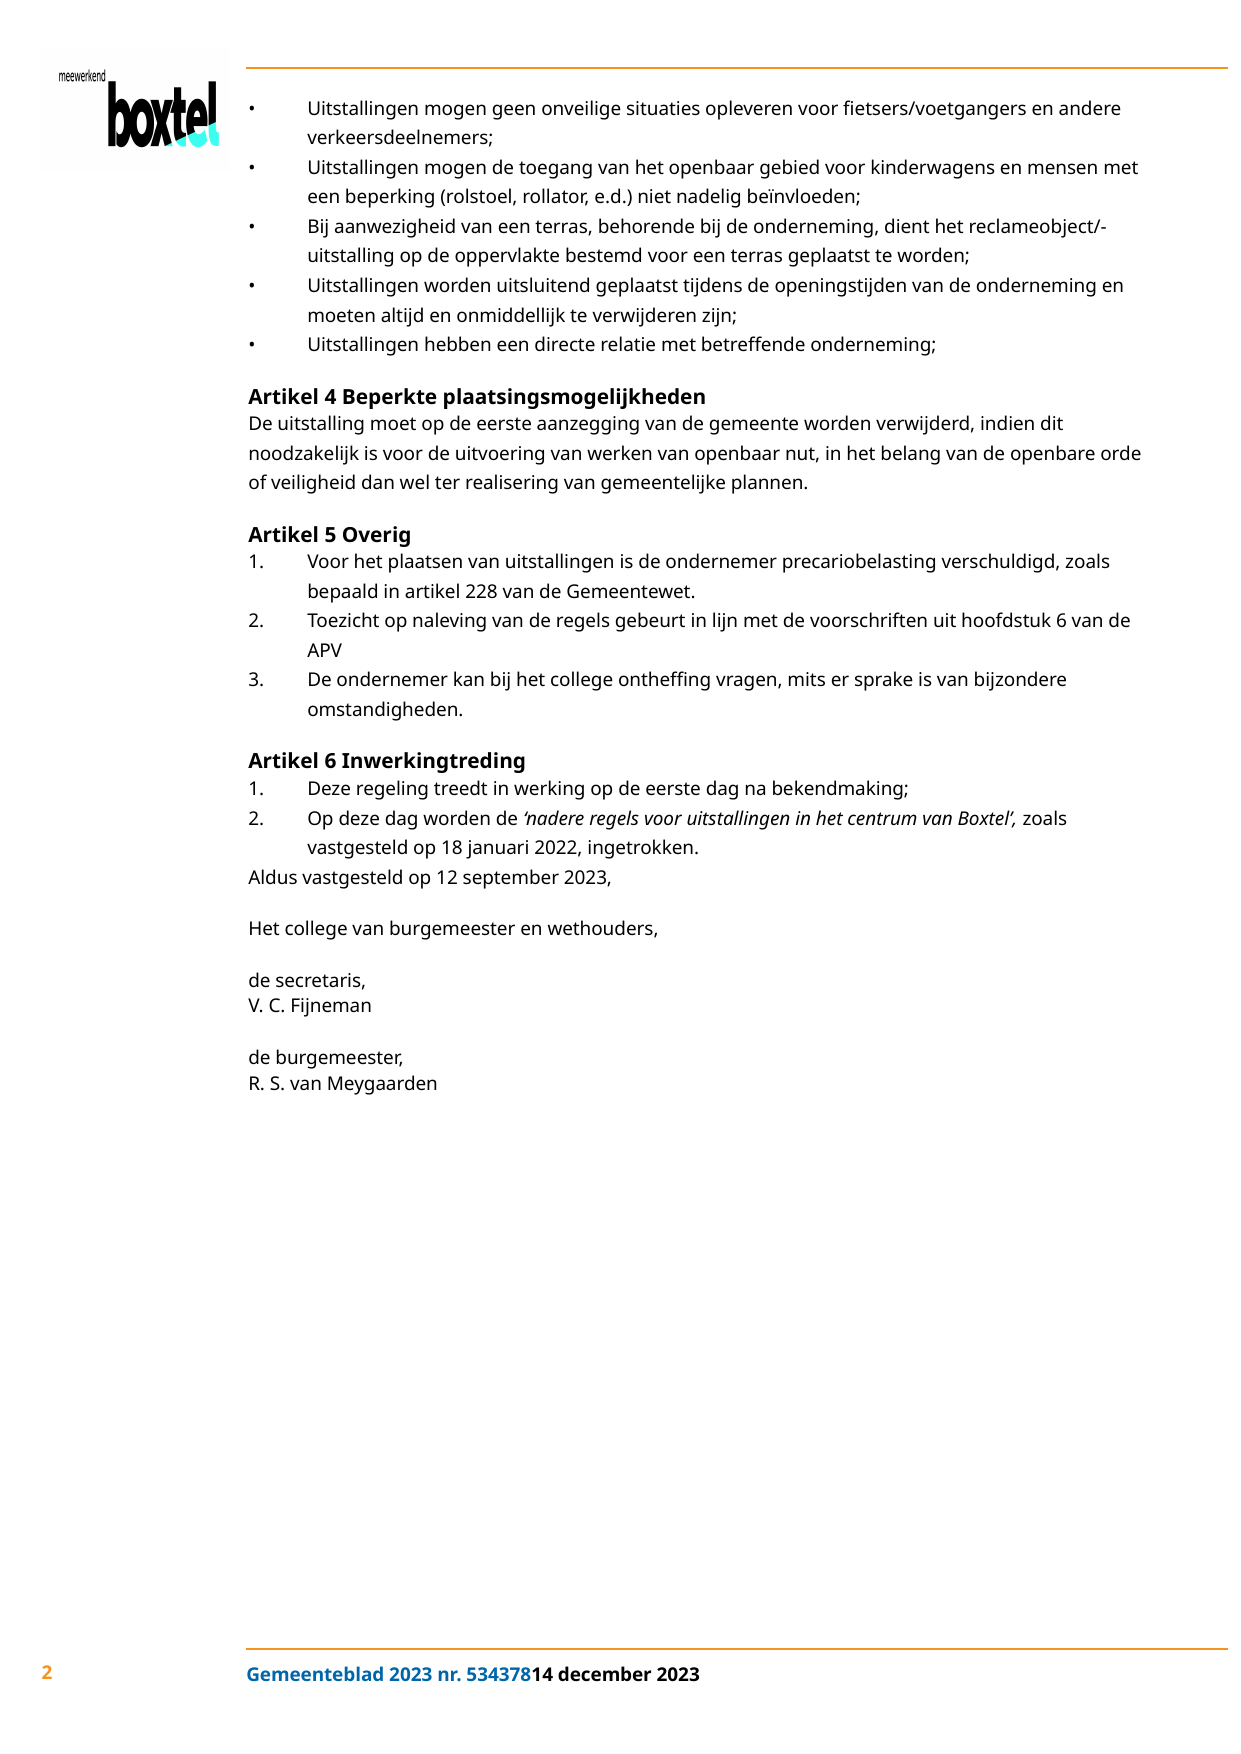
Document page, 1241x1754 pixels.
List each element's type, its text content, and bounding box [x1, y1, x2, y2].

list Deze regeling treedt in werking op de eerste dag na bekendmaking; [248, 775, 1152, 801]
list Voor het plaatsen van uitstallingen is de ondernemer precariobelasting verschuldigd, zoals bepaald in artikel 228 van de Gemeentewet. [248, 548, 1152, 604]
text Artikel 5 Overig [248, 520, 1152, 548]
list Op deze dag worden de ‘nadere regels voor uitstallingen in het centrum van Boxtel’, zoals vastgesteld op 18 januari 2022, ingetrokken. [248, 805, 1152, 860]
text Het college van burgemeester en wethouders, [248, 915, 1152, 941]
text Artikel 6 Inwerkingtreding [248, 747, 1152, 775]
text De uitstalling moet op de eerste aanzegging van de gemeente worden verwijderd, indien dit noodzakelijk is voor de uitvoering van werken van openbaar nut, in het belang van de openbare orde of veiligheid dan wel ter realisering van gemeentelijke plannen. [248, 410, 1152, 495]
list Uitstallingen hebben een directe relatie met betreffende onderneming; [248, 331, 1152, 357]
text V. C. Fijneman [248, 992, 1152, 1018]
text de burgemeester, [248, 1044, 1152, 1070]
text de secretaris, [248, 967, 1152, 992]
list Uitstallingen worden uitsluitend geplaatst tijdens de openingstijden van de onderneming en moeten altijd en onmiddellijk te verwijderen zijn; [248, 272, 1152, 328]
list Bij aanwezigheid van een terras, behorende bij de onderneming, dient het reclameobject/-uitstalling op de oppervlakte bestemd voor een terras geplaatst te worden; [248, 213, 1152, 268]
list Toezicht op naleving van de regels gebeurt in lijn met de voorschriften uit hoofdstuk 6 van de APV [248, 607, 1152, 663]
list De ondernemer kan bij het college ontheffing vragen, mits er sprake is van bijzondere omstandigheden. [248, 667, 1152, 722]
text Aldus vastgesteld op 12 september 2023, [248, 864, 1152, 889]
text R. S. van Meygaarden [248, 1070, 1152, 1095]
picture [41, 47, 231, 172]
list Uitstallingen mogen de toegang van het openbaar gebied voor kinderwagens en mensen met een beperking (rolstoel, rollator, e.d.) niet nadelig beïnvloeden; [248, 154, 1152, 209]
list Uitstallingen mogen geen onveilige situaties opleveren voor fietsers/voetgangers en andere verkeersdeelnemers; [248, 95, 1152, 150]
text Artikel 4 Beperkte plaatsingsmogelijkheden [248, 382, 1152, 410]
